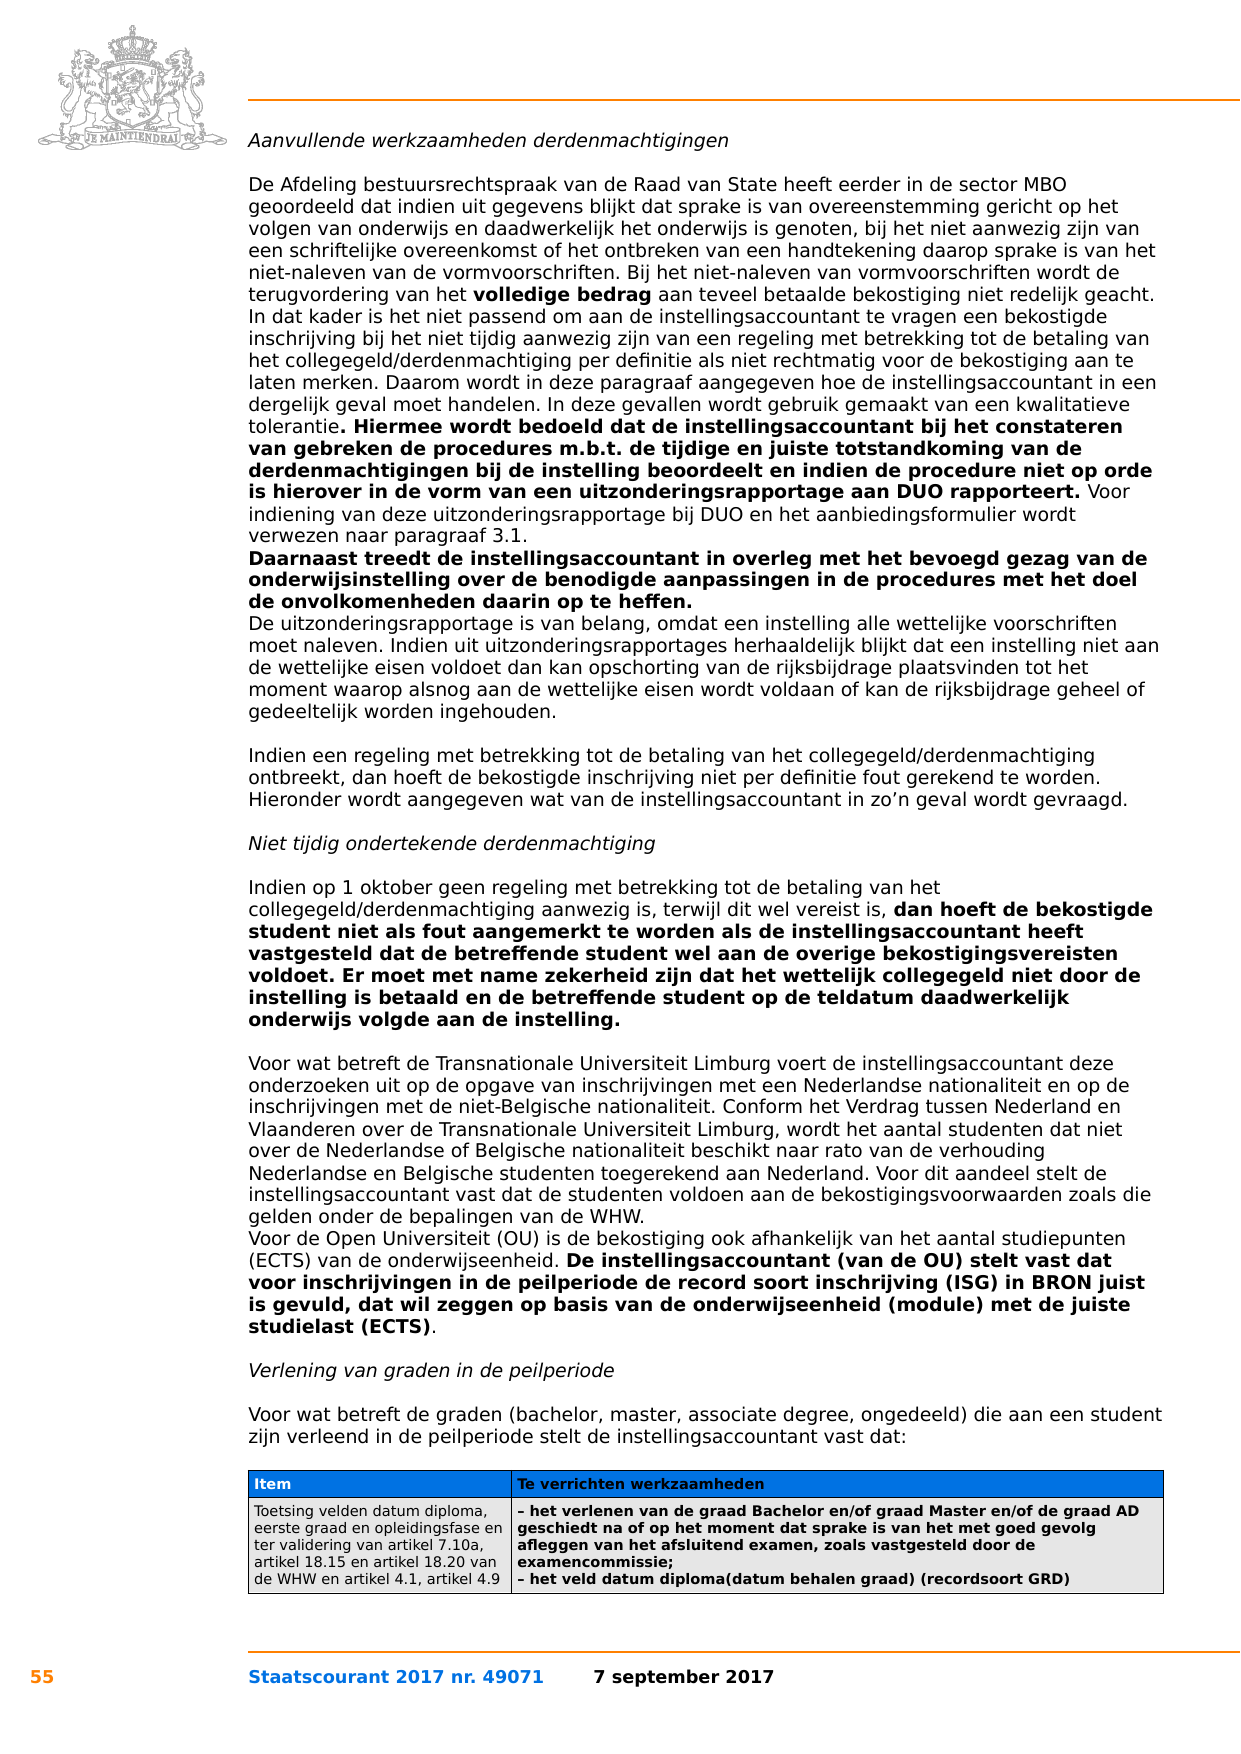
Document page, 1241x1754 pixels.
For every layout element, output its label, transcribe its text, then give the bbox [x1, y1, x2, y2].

subtitle Verlening van graden in de peilperiode [248, 1360, 1163, 1382]
text Voor wat betreft de graden (bachelor, master, associate degree, ongedeeld) die aan een student zijn verleend in de peilperiode stelt de instellingsaccountant vast dat: [248, 1404, 1163, 1448]
table_cell Toetsing velden datum diploma, eerste graad en opleidingsfase en ter validering van artikel 7.10a, artikel 18.15 en artikel 18.20 van de WHW en artikel 4.1, artikel 4.9 [249, 1498, 511, 1592]
table_header Te verrichten werkzaamheden [512, 1471, 1163, 1497]
text De uitzonderingsrapportage is van belang, omdat een instelling alle wettelijke voorschriften moet naleven. Indien uit uitzonderingsrapportages herhaaldelijk blijkt dat een instelling niet aan de wettelijke eisen voldoet dan kan opschorting van de rijksbijdrage plaatsvinden tot het moment waarop alsnog aan de wettelijke eisen wordt voldaan of kan de rijksbijdrage geheel of gedeeltelijk worden ingehouden. [248, 613, 1163, 723]
subtitle Niet tijdig ondertekende derdenmachtiging [248, 833, 1163, 855]
table_cell – het verlenen van de graad Bachelor en/of graad Master en/of de graad AD geschiedt na of op het moment dat sprake is van het met goed gevolg afleggen van het afsluitend examen, zoals vastgesteld door de examencommissie; – het veld datum diploma(datum behalen graad) (recordsoort GRD) [512, 1498, 1163, 1592]
table_header Item [249, 1471, 511, 1497]
picture [38, 25, 227, 150]
text Voor wat betreft de Transnationale Universiteit Limburg voert de instellingsaccountant deze onderzoeken uit op de opgave van inschrijvingen met een Nederlandse nationaliteit en op de inschrijvingen met de niet-Belgische nationaliteit. Conform het Verdrag tussen Nederland en Vlaanderen over de Transnationale Universiteit Limburg, wordt het aantal studenten dat niet over de Nederlandse of Belgische nationaliteit beschikt naar rato van de verhouding Nederlandse en Belgische studenten toegerekend aan Nederland. Voor dit aandeel stelt de instellingsaccountant vast dat de studenten voldoen aan de bekostigingsvoorwaarden zoals die gelden onder de bepalingen van de WHW. [248, 1052, 1163, 1228]
text Indien een regeling met betrekking tot de betaling van het collegegeld/derdenmachtiging ontbreekt, dan hoeft de bekostigde inschrijving niet per definitie fout gerekend te worden. Hieronder wordt aangegeven wat van de instellingsaccountant in zo’n geval wordt gevraagd. [248, 745, 1163, 811]
text De Afdeling bestuursrechtspraak van de Raad van State heeft eerder in de sector MBO geoordeeld dat indien uit gegevens blijkt dat sprake is van overeenstemming gericht op het volgen van onderwijs en daadwerkelijk het onderwijs is genoten, bij het niet aanwezig zijn van een schriftelijke overeenkomst of het ontbreken van een handtekening daarop sprake is van het niet-naleven van de vormvoorschriften. Bij het niet-naleven van vormvoorschriften wordt de terugvordering van het volledige bedrag aan teveel betaalde bekostiging niet redelijk geacht. In dat kader is het niet passend om aan de instellingsaccountant te vragen een bekostigde inschrijving bij het niet tijdig aanwezig zijn van een regeling met betrekking tot de betaling van het collegegeld/derdenmachtiging per definitie als niet rechtmatig voor de bekostiging aan te laten merken. Daarom wordt in deze paragraaf aangegeven hoe de instellingsaccountant in een dergelijk geval moet handelen. In deze gevallen wordt gebruik gemaakt van een kwalitatieve tolerantie. Hiermee wordt bedoeld dat de instellingsaccountant bij het constateren van gebreken de procedures m.b.t. de tijdige en juiste totstandkoming van de derdenmachtigingen bij de instelling beoordeelt en indien de procedure niet op orde is hierover in de vorm van een uitzonderingsrapportage aan DUO rapporteert. Voor indiening van deze uitzonderingsrapportage bij DUO en het aanbiedingsformulier wordt verwezen naar paragraaf 3.1. [248, 174, 1163, 547]
text Indien op 1 oktober geen regeling met betrekking tot de betaling van het collegegeld/derdenmachtiging aanwezig is, terwijl dit wel vereist is, dan hoeft de bekostigde student niet als fout aangemerkt te worden als de instellingsaccountant heeft vastgesteld dat de betreffende student wel aan de overige bekostigingsvereisten voldoet. Er moet met name zekerheid zijn dat het wettelijk collegegeld niet door de instelling is betaald en de betreffende student op de teldatum daadwerkelijk onderwijs volgde aan de instelling. [248, 877, 1163, 1031]
text Daarnaast treedt de instellingsaccountant in overleg met het bevoegd gezag van de onderwijsinstelling over de benodigde aanpassingen in de procedures met het doel de onvolkomenheden daarin op te heffen. [248, 547, 1163, 613]
subtitle Aanvullende werkzaamheden derdenmachtigingen [248, 130, 1163, 152]
text Voor de Open Universiteit (OU) is de bekostiging ook afhankelijk van het aantal studiepunten (ECTS) van de onderwijseenheid. De instellingsaccountant (van de OU) stelt vast dat voor inschrijvingen in de peilperiode de record soort inschrijving (ISG) in BRON juist is gevuld, dat wil zeggen op basis van de onderwijseenheid (module) met de juiste studielast (ECTS). [248, 1228, 1163, 1338]
